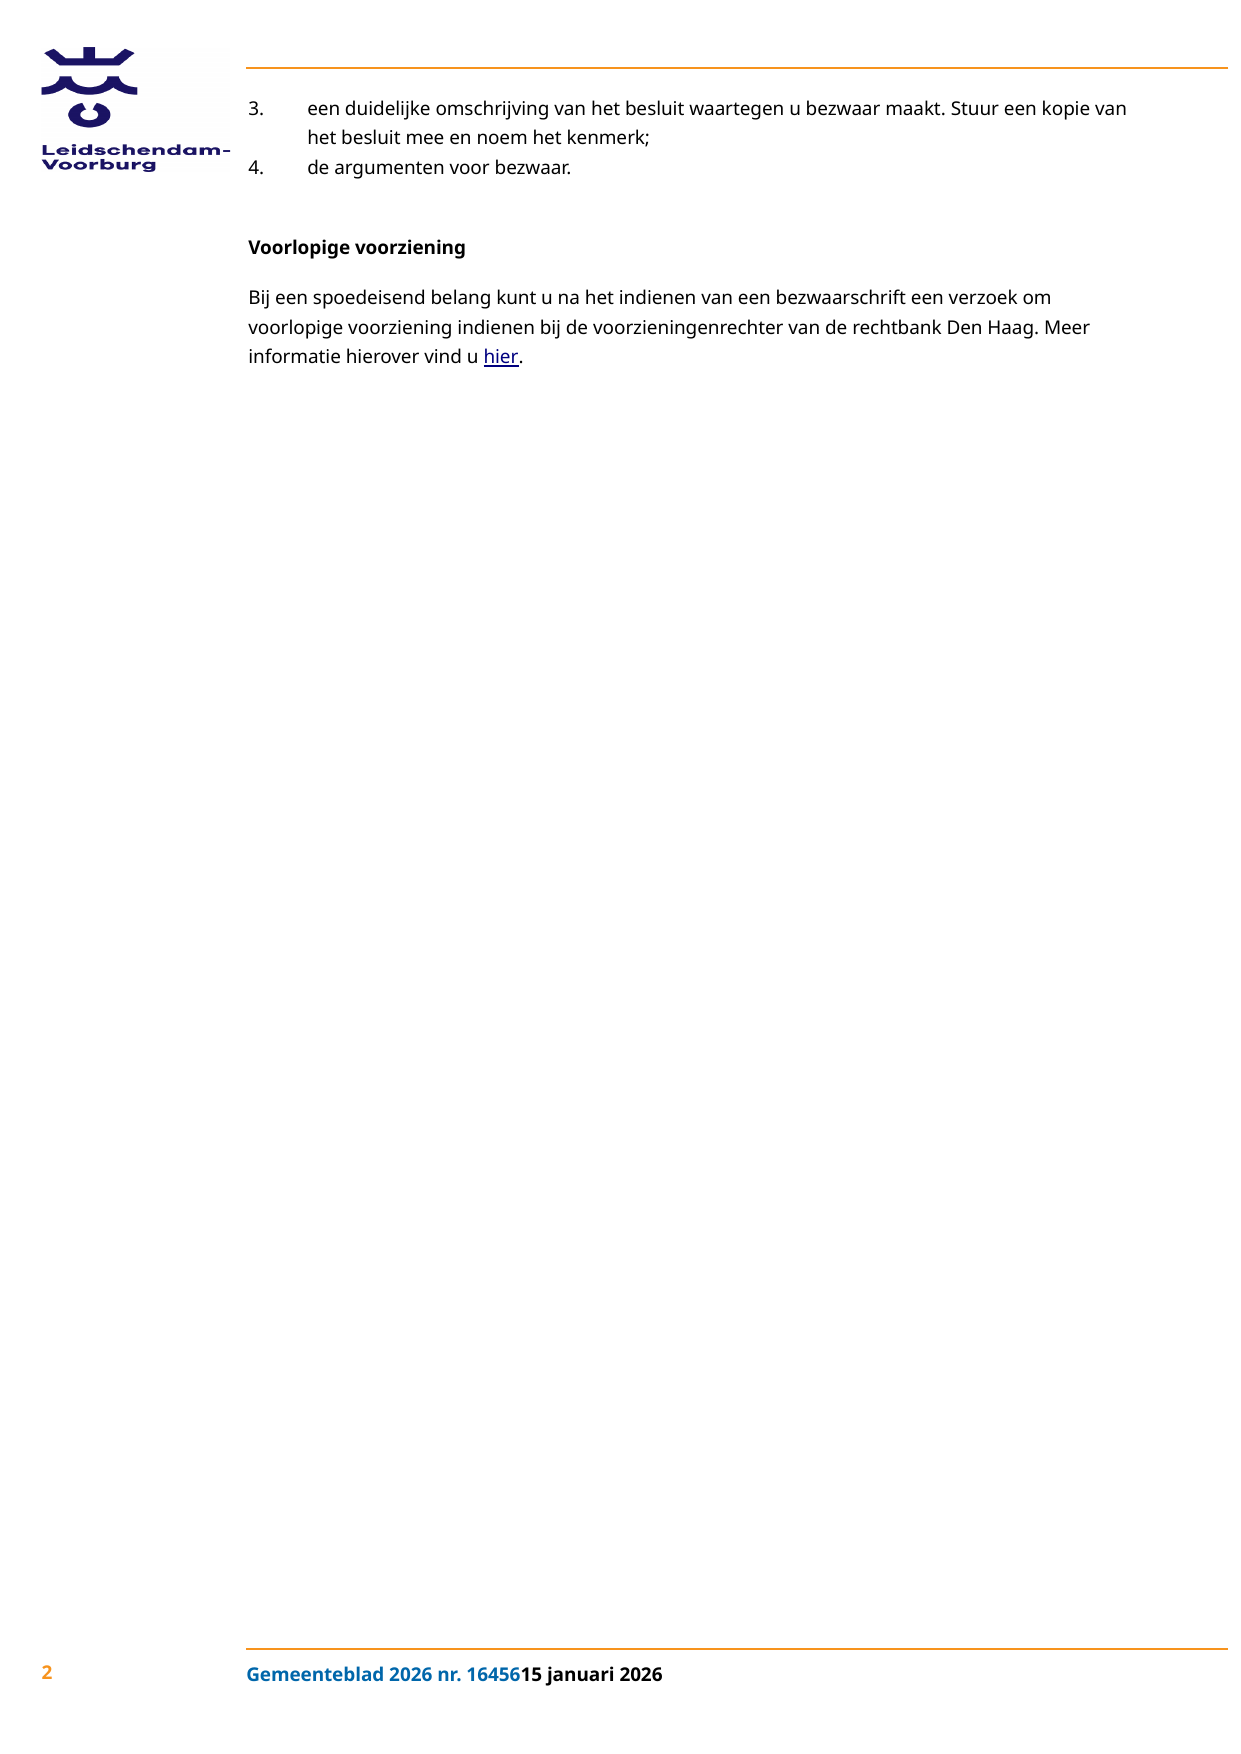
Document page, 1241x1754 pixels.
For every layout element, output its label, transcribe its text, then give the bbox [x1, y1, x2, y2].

list een duidelijke omschrijving van het besluit waartegen u bezwaar maakt. Stuur een kopie van het besluit mee en noem het kenmerk; [248, 95, 1152, 150]
list de argumenten voor bezwaar. [248, 154, 1152, 180]
text Bij een spoedeisend belang kunt u na het indienen van een bezwaarschrift een verzoek om voorlopige voorziening indienen bij de voorzieningenrechter van de rechtbank Den Haag. Meer informatie hierover vind u hier. [248, 284, 1152, 369]
text Voorlopige voorziening [248, 234, 1152, 260]
picture [41, 47, 231, 172]
